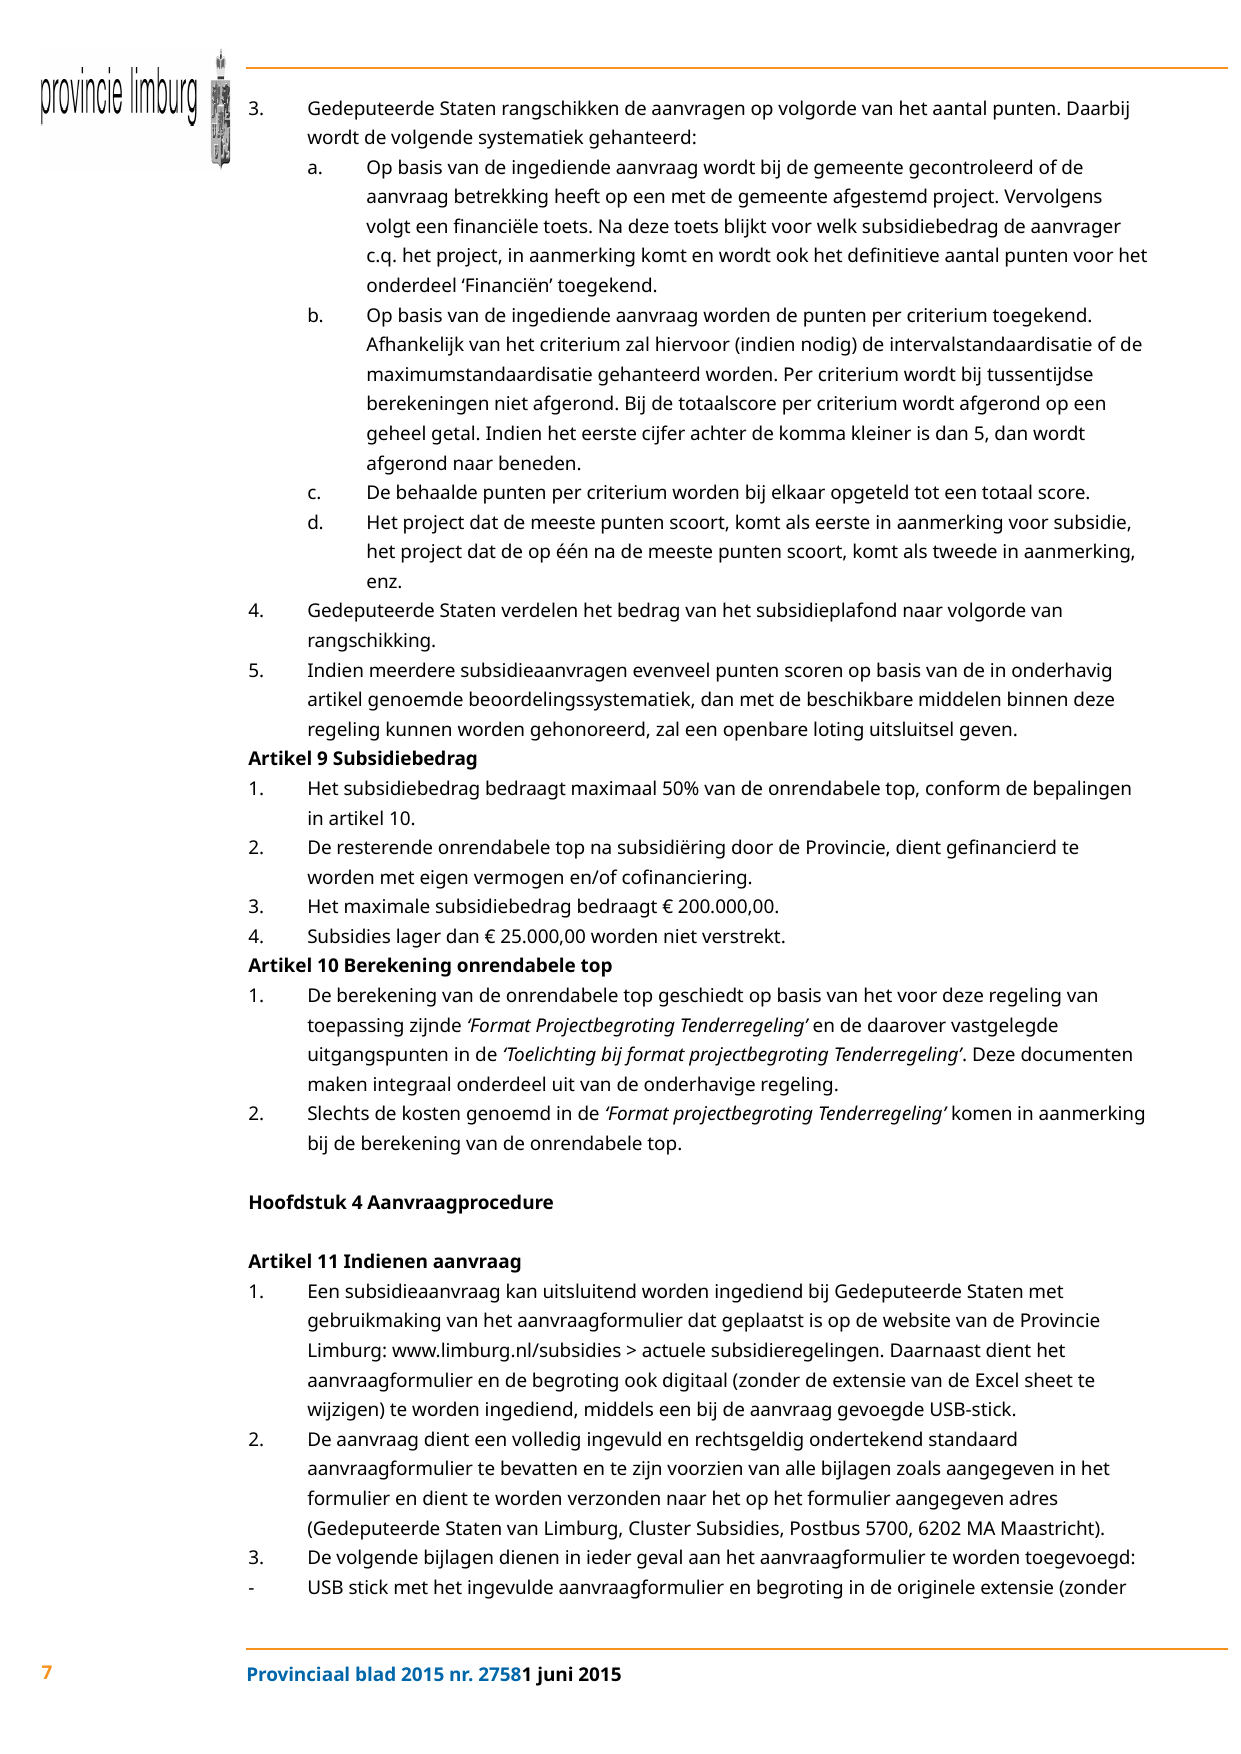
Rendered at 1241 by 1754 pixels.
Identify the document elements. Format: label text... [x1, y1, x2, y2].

list De behaalde punten per criterium worden bij elkaar opgeteld tot een totaal score. [307, 479, 1152, 505]
list De resterende onrendabele top na subsidiëring door de Provincie, dient gefinancierd te worden met eigen vermogen en/of cofinanciering. [248, 834, 1152, 890]
list Een subsidieaanvraag kan uitsluitend worden ingediend bij Gedeputeerde Staten met gebruikmaking van het aanvraagformulier dat geplaatst is op de website van de Provincie Limburg: www.limburg.nl/subsidies > actuele subsidieregelingen. Daarnaast dient het aanvraagformulier en de begroting ook digitaal (zonder de extensie van de Excel sheet te wijzigen) te worden ingediend, middels een bij de aanvraag gevoegde USB-stick. [248, 1278, 1152, 1422]
list Het subsidiebedrag bedraagt maximaal 50% van de onrendabele top, conform de bepalingen in artikel 10. [248, 775, 1152, 831]
list Gedeputeerde Staten rangschikken de aanvragen op volgorde van het aantal punten. Daarbij wordt de volgende systematiek gehanteerd: [248, 95, 1152, 150]
text Artikel 10 Berekening onrendabele top [248, 953, 1152, 978]
list Het project dat de meeste punten scoort, komt als eerste in aanmerking voor subsidie, het project dat de op één na de meeste punten scoort, komt als tweede in aanmerking, enz. [307, 509, 1152, 594]
list Indien meerdere subsidieaanvragen evenveel punten scoren op basis van de in onderhavig artikel genoemde beoordelingssystematiek, dan met de beschikbare middelen binnen deze regeling kunnen worden gehonoreerd, zal een openbare loting uitsluitsel geven. [248, 657, 1152, 742]
text Artikel 11 Indienen aanvraag [248, 1248, 1152, 1274]
list Op basis van de ingediende aanvraag worden de punten per criterium toegekend. Afhankelijk van het criterium zal hiervoor (indien nodig) de intervalstandaardisatie of de maximumstandaardisatie gehanteerd worden. Per criterium wordt bij tussentijdse berekeningen niet afgerond. Bij de totaalscore per criterium wordt afgerond op een geheel getal. Indien het eerste cijfer achter de komma kleiner is dan 5, dan wordt afgerond naar beneden. [307, 302, 1152, 476]
list De volgende bijlagen dienen in ieder geval aan het aanvraagformulier te worden toegevoegd: [248, 1544, 1152, 1570]
list Subsidies lager dan € 25.000,00 worden niet verstrekt. [248, 923, 1152, 949]
list USB stick met het ingevulde aanvraagformulier en begroting in de originele extensie (zonder [248, 1574, 1152, 1600]
list Gedeputeerde Staten verdelen het bedrag van het subsidieplafond naar volgorde van rangschikking. [248, 598, 1152, 653]
picture [41, 47, 231, 172]
list Het maximale subsidiebedrag bedraagt € 200.000,00. [248, 893, 1152, 919]
list Op basis van de ingediende aanvraag wordt bij de gemeente gecontroleerd of de aanvraag betrekking heeft op een met de gemeente afgestemd project. Vervolgens volgt een financiële toets. Na deze toets blijkt voor welk subsidiebedrag de aanvrager c.q. het project, in aanmerking komt en wordt ook het definitieve aantal punten voor het onderdeel ‘Financiën’ toegekend. [307, 154, 1152, 298]
list De aanvraag dient een volledig ingevuld en rechtsgeldig ondertekend standaard aanvraagformulier te bevatten en te zijn voorzien van alle bijlagen zoals aangegeven in het formulier en dient te worden verzonden naar het op het formulier aangegeven adres (Gedeputeerde Staten van Limburg, Cluster Subsidies, Postbus 5700, 6202 MA Maastricht). [248, 1426, 1152, 1541]
list De berekening van de onrendabele top geschiedt op basis van het voor deze regeling van toepassing zijnde ‘Format Projectbegroting Tenderregeling’ en de daarover vastgelegde uitgangspunten in de ‘Toelichting bij format projectbegroting Tenderregeling’. Deze documenten maken integraal onderdeel uit van de onderhavige regeling. [248, 982, 1152, 1097]
text Artikel 9 Subsidiebedrag [248, 746, 1152, 771]
list Slechts de kosten genoemd in de ‘Format projectbegroting Tenderregeling’ komen in aanmerking bij de berekening van de onrendabele top. [248, 1101, 1152, 1156]
text Hoofdstuk 4 Aanvraagprocedure [248, 1189, 1152, 1215]
